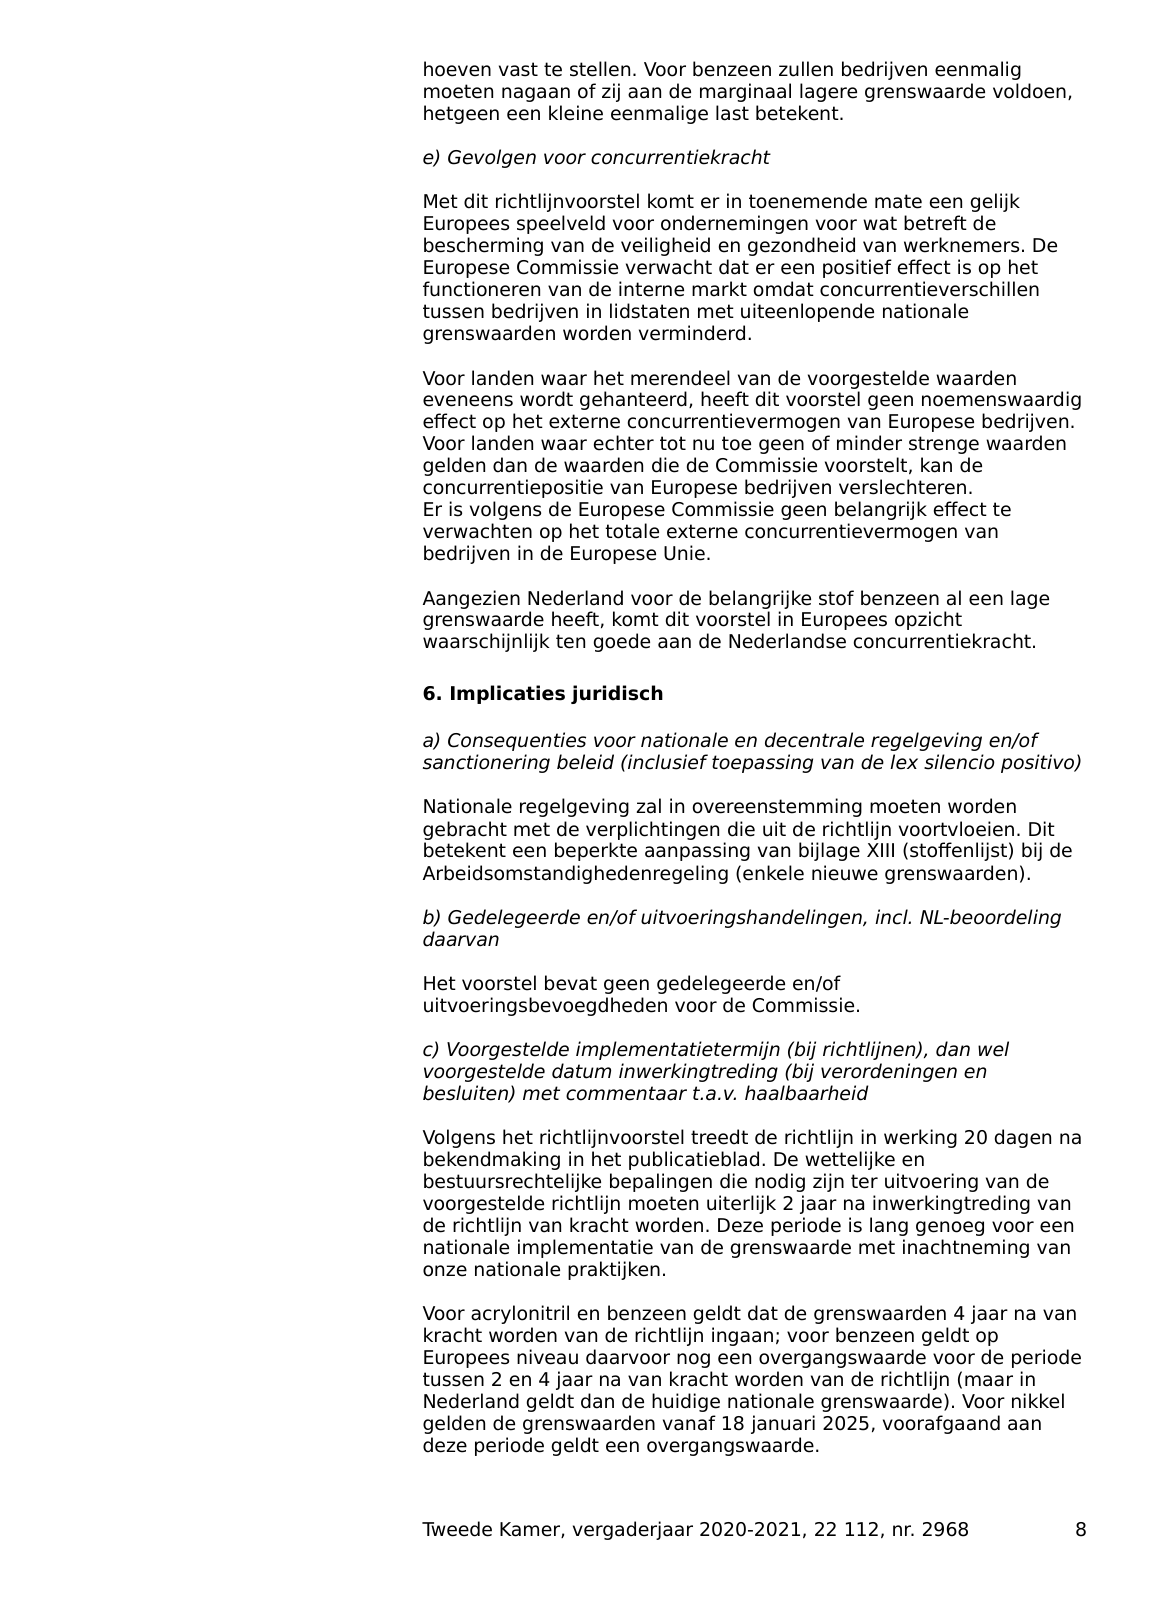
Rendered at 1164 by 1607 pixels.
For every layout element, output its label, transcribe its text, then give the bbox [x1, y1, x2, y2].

text Nationale regelgeving zal in overeenstemming moeten worden gebracht met de verplichtingen die uit de richtlijn voortvloeien. Dit betekent een beperkte aanpassing van bijlage XIII (stoffenlijst) bij de Arbeidsomstandighedenregeling (enkele nieuwe grenswaarden). [422, 796, 1087, 884]
text Voor landen waar het merendeel van de voorgestelde waarden eveneens wordt gehanteerd, heeft dit voorstel geen noemenswaardig effect op het externe concurrentievermogen van Europese bedrijven. Voor landen waar echter tot nu toe geen of minder strenge waarden gelden dan de waarden die de Commissie voorstelt, kan de concurrentiepositie van Europese bedrijven verslechteren. [422, 367, 1087, 499]
text Met dit richtlijnvoorstel komt er in toenemende mate een gelijk Europees speelveld voor ondernemingen voor wat betreft de bescherming van de veiligheid en gezondheid van werknemers. De Europese Commissie verwacht dat er een positief effect is op het functioneren van de interne markt omdat concurrentieverschillen tussen bedrijven in lidstaten met uiteenlopende nationale grenswaarden worden verminderd. [422, 191, 1087, 345]
subtitle a) Consequenties voor nationale en decentrale regelgeving en/of sanctionering beleid (inclusief toepassing van de lex silencio positivo) [422, 730, 1087, 774]
text Er is volgens de Europese Commissie geen belangrijk effect te verwachten op het totale externe concurrentievermogen van bedrijven in de Europese Unie. [422, 499, 1087, 565]
text Het voorstel bevat geen gedelegeerde en/of uitvoeringsbevoegdheden voor de Commissie. [422, 973, 1087, 1017]
subtitle b) Gedelegeerde en/of uitvoeringshandelingen, incl. NL-beoordeling daarvan [422, 907, 1087, 951]
subtitle e) Gevolgen voor concurrentiekracht [422, 147, 1087, 169]
text hoeven vast te stellen. Voor benzeen zullen bedrijven eenmalig moeten nagaan of zij aan de marginaal lagere grenswaarde voldoen, hetgeen een kleine eenmalige last betekent. [422, 59, 1087, 125]
subtitle 6. Implicaties juridisch [422, 683, 1087, 705]
text Voor acrylonitril en benzeen geldt dat de grenswaarden 4 jaar na van kracht worden van de richtlijn ingaan; voor benzeen geldt op Europees niveau daarvoor nog een overgangswaarde voor de periode tussen 2 en 4 jaar na van kracht worden van de richtlijn (maar in Nederland geldt dan de huidige nationale grenswaarde). Voor nikkel gelden de grenswaarden vanaf 18 januari 2025, voorafgaand aan deze periode geldt een overgangswaarde. [422, 1303, 1087, 1457]
text Volgens het richtlijnvoorstel treedt de richtlijn in werking 20 dagen na bekendmaking in het publicatieblad. De wettelijke en bestuursrechtelijke bepalingen die nodig zijn ter uitvoering van de voorgestelde richtlijn moeten uiterlijk 2 jaar na inwerkingtreding van de richtlijn van kracht worden. Deze periode is lang genoeg voor een nationale implementatie van de grenswaarde met inachtneming van onze nationale praktijken. [422, 1127, 1087, 1281]
text Aangezien Nederland voor de belangrijke stof benzeen al een lage grenswaarde heeft, komt dit voorstel in Europees opzicht waarschijnlijk ten goede aan de Nederlandse concurrentiekracht. [422, 587, 1087, 653]
subtitle c) Voorgestelde implementatietermijn (bij richtlijnen), dan wel voorgestelde datum inwerkingtreding (bij verordeningen en besluiten) met commentaar t.a.v. haalbaarheid [422, 1039, 1087, 1105]
